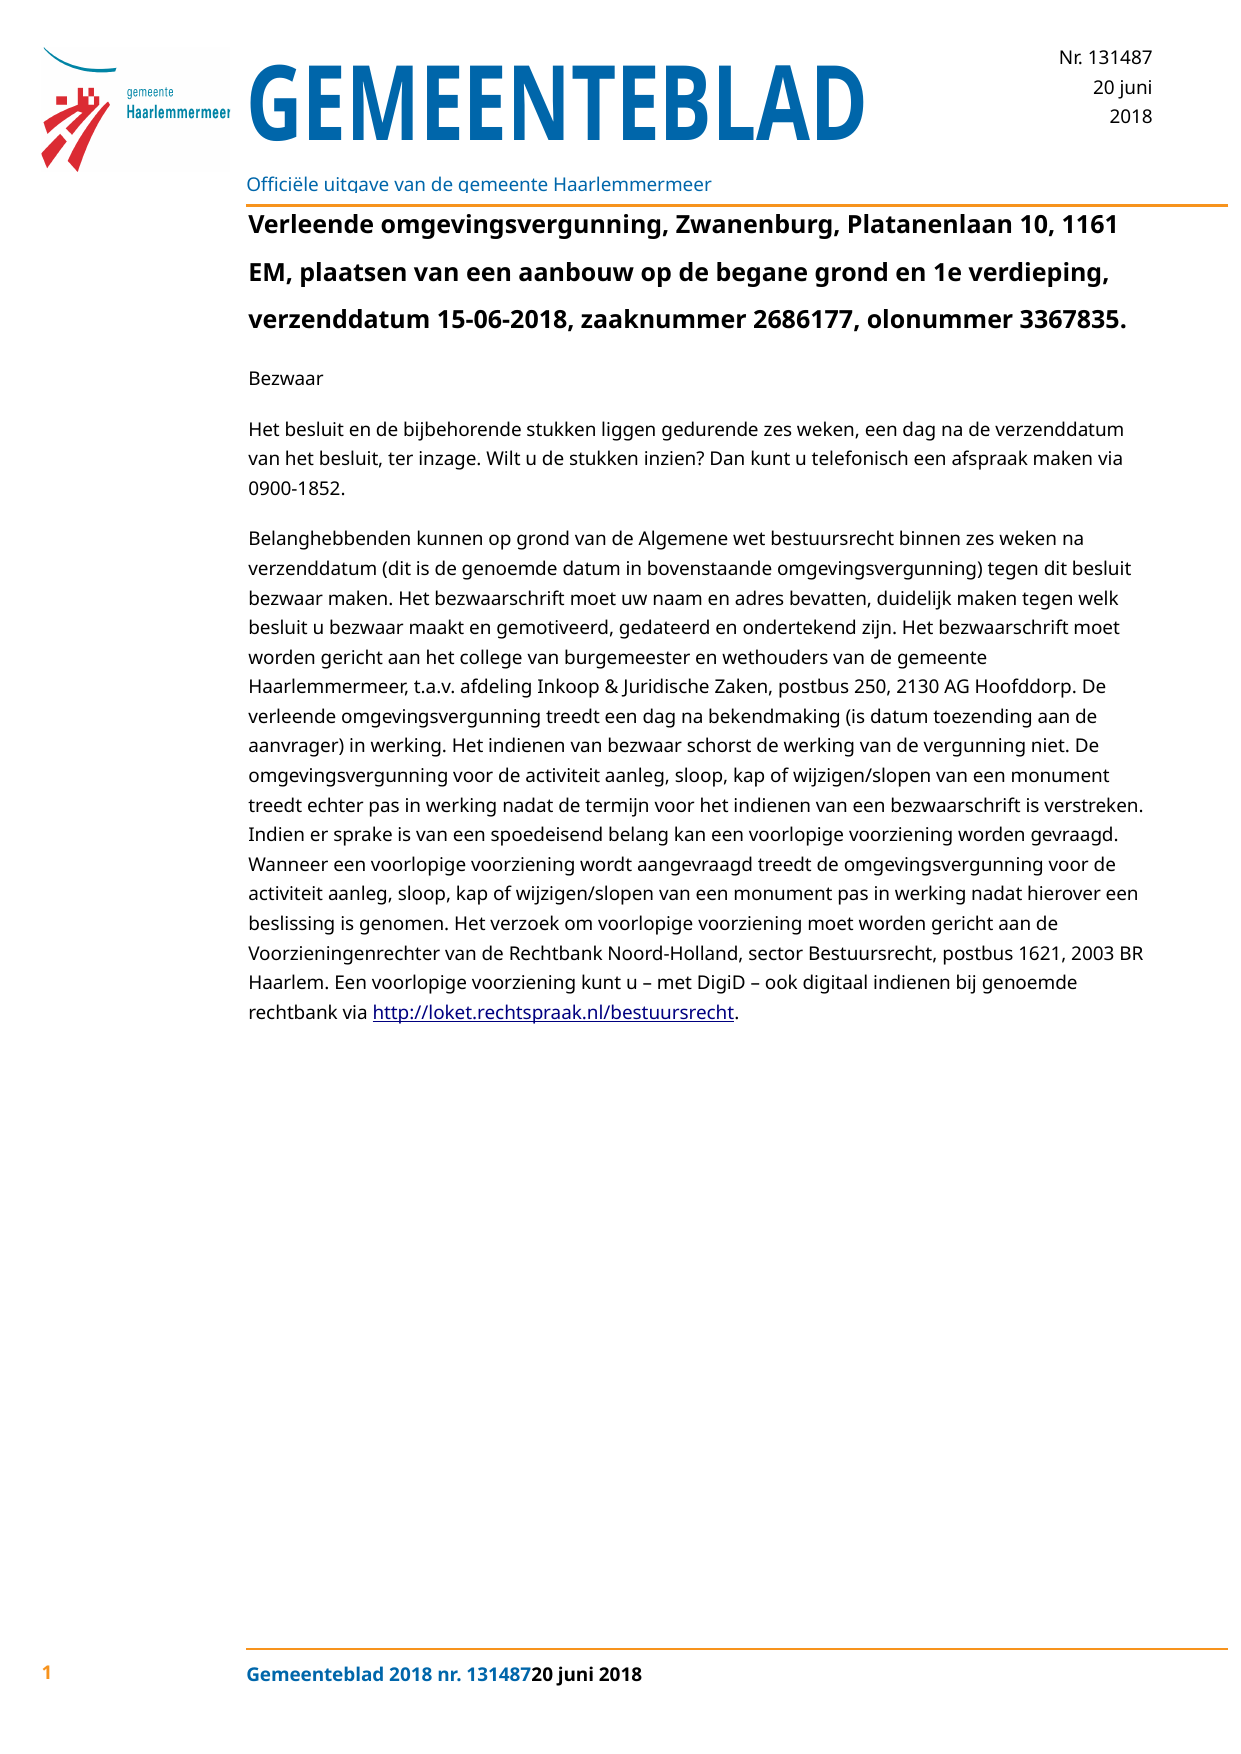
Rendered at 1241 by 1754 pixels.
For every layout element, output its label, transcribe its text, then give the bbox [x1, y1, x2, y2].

text Verleende omgevingsvergunning, Zwanenburg, Platanenlaan 10, 1161 EM, plaatsen van een aanbouw op de begane grond en 1e verdieping, verzenddatum 15-06-2018, zaaknummer 2686177, olonummer 3367835. [248, 207, 1152, 336]
text Het besluit en de bijbehorende stukken liggen gedurende zes weken, een dag na de verzenddatum van het besluit, ter inzage. Wilt u de stukken inzien? Dan kunt u telefonisch een afspraak maken via 0900-1852. [248, 416, 1152, 501]
text Belanghebbenden kunnen op grond van de Algemene wet bestuursrecht binnen zes weken na verzenddatum (dit is de genoemde datum in bovenstaande omgevingsvergunning) tegen dit besluit bezwaar maken. Het bezwaarschrift moet uw naam en adres bevatten, duidelijk maken tegen welk besluit u bezwaar maakt en gemotiveerd, gedateerd en ondertekend zijn. Het bezwaarschrift moet worden gericht aan het college van burgemeester en wethouders van de gemeente Haarlemmermeer, t.a.v. afdeling Inkoop & Juridische Zaken, postbus 250, 2130 AG Hoofddorp. De verleende omgevingsvergunning treedt een dag na bekendmaking (is datum toezending aan de aanvrager) in werking. Het indienen van bezwaar schorst de werking van de vergunning niet. De omgevingsvergunning voor de activiteit aanleg, sloop, kap of wijzigen/slopen van een monument treedt echter pas in werking nadat de termijn voor het indienen van een bezwaarschrift is verstreken. Indien er sprake is van een spoedeisend belang kan een voorlopige voorziening worden gevraagd. Wanneer een voorlopige voorziening wordt aangevraagd treedt de omgevingsvergunning voor de activiteit aanleg, sloop, kap of wijzigen/slopen van een monument pas in werking nadat hierover een beslissing is genomen. Het verzoek om voorlopige voorziening moet worden gericht aan de Voorzieningenrechter van de Rechtbank Noord-Holland, sector Bestuursrecht, postbus 1621, 2003 BR Haarlem. Een voorlopige voorziening kunt u – met DigiD – ook digitaal indienen bij genoemde rechtbank via http://loket.rechtspraak.nl/bestuursrecht. [248, 526, 1152, 1024]
text Bezwaar [248, 366, 1152, 391]
picture [41, 47, 231, 172]
